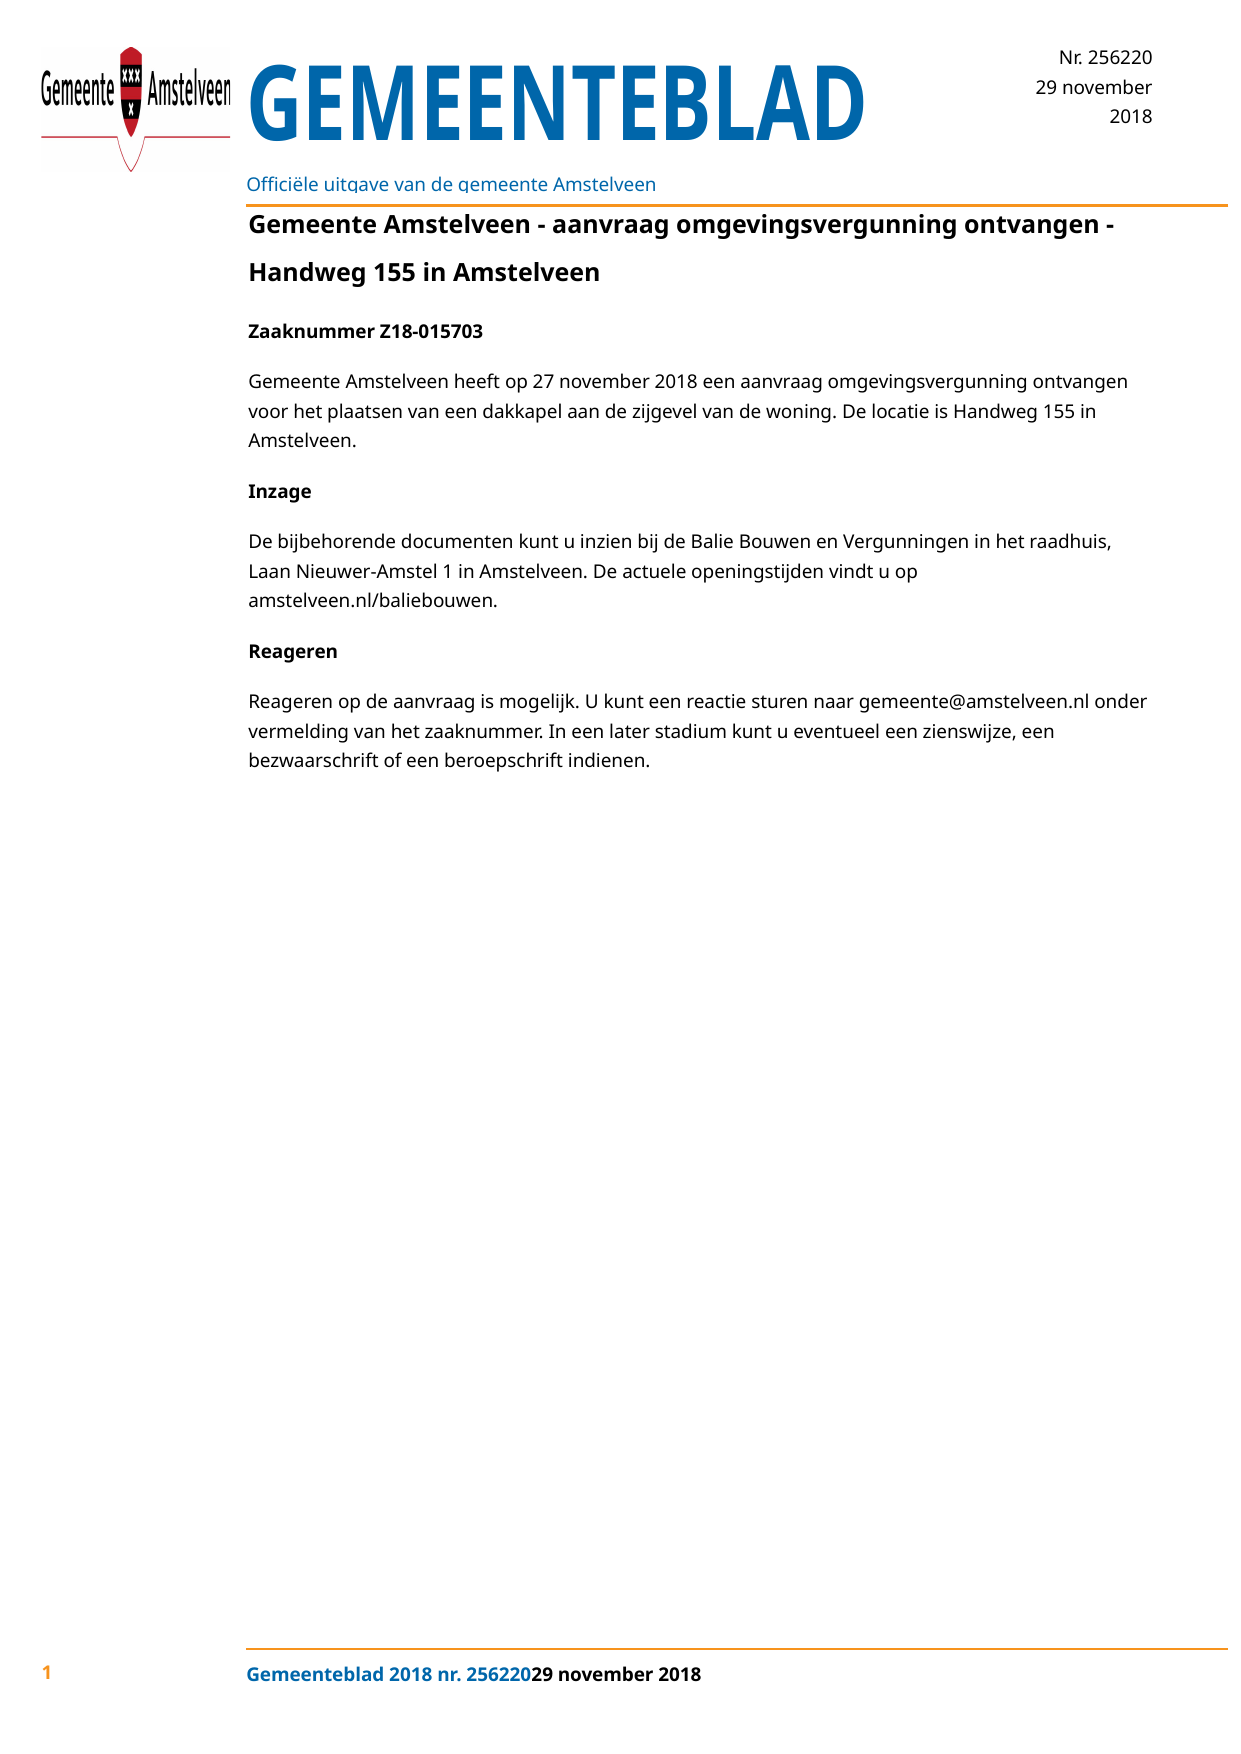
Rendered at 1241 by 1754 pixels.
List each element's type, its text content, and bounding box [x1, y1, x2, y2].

picture [41, 47, 231, 172]
text Gemeente Amstelveen - aanvraag omgevingsvergunning ontvangen - Handweg 155 in Amstelveen [248, 207, 1152, 288]
text Inzage [248, 478, 1152, 504]
text Reageren op de aanvraag is mogelijk. U kunt een reactie sturen naar gemeente@amstelveen.nl onder vermelding van het zaaknummer. In een later stadium kunt u eventueel een zienswijze, een bezwaarschrift of een beroepschrift indienen. [248, 688, 1152, 773]
text Reageren [248, 638, 1152, 664]
text De bijbehorende documenten kunt u inzien bij de Balie Bouwen en Vergunningen in het raadhuis, Laan Nieuwer-Amstel 1 in Amstelveen. De actuele openingstijden vindt u op amstelveen.nl/baliebouwen. [248, 528, 1152, 613]
text Zaaknummer Z18-015703 [248, 318, 1152, 344]
text Gemeente Amstelveen heeft op 27 november 2018 een aanvraag omgevingsvergunning ontvangen voor het plaatsen van een dakkapel aan de zijgevel van de woning. De locatie is Handweg 155 in Amstelveen. [248, 368, 1152, 453]
